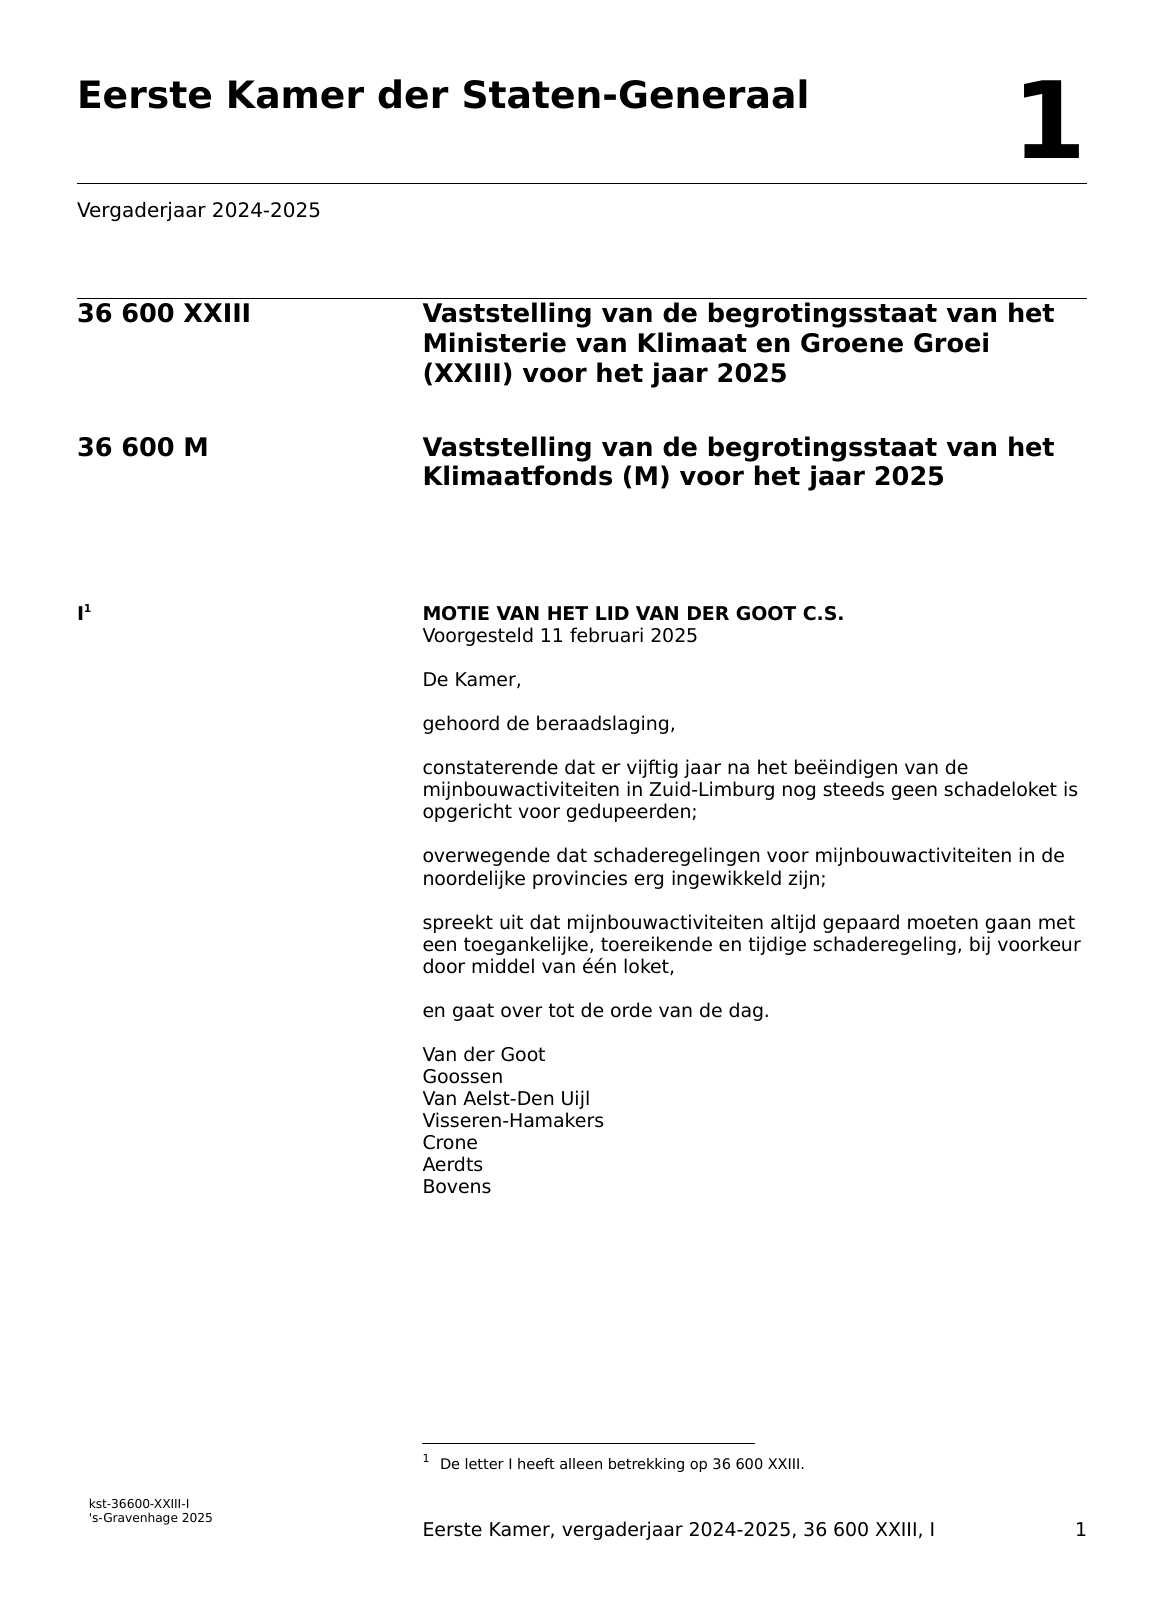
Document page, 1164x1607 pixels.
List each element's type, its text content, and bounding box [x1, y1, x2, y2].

text gehoord de beraadslaging, [422, 713, 1087, 735]
subtitle I MOTIE VAN HET LID VAN DER GOOT C.S. [77, 603, 1087, 625]
text Van der Goot [422, 1044, 1087, 1066]
text De Kamer, [422, 669, 1087, 691]
text Crone [422, 1132, 1087, 1154]
text Aerdts [422, 1154, 1087, 1176]
subtitle 36 600 XXIII Vaststelling van de begrotingsstaat van het Ministerie van Klimaat en Groene Groei (XXIII) voor het jaar 2025 [77, 299, 1087, 388]
text Voorgesteld 11 februari 2025 [422, 625, 1087, 647]
text constaterende dat er vijftig jaar na het beëindigen van de mijnbouwactiviteiten in Zuid-Limburg nog steeds geen schadeloket is opgericht voor gedupeerden; [422, 757, 1087, 823]
text Van Aelst-Den Uijl [422, 1088, 1087, 1110]
text 's-Gravenhage 2025 [88, 1511, 323, 1525]
text spreekt uit dat mijnbouwactiviteiten altijd gepaard moeten gaan met een toegankelijke, toereikende en tijdige schaderegeling, bij voorkeur door middel van één loket, [422, 912, 1087, 977]
table_header Eerste Kamer der Staten-Generaal [77, 59, 886, 183]
text kst-36600-XXIII-I [88, 1497, 323, 1511]
text Visseren-Hamakers [422, 1110, 1087, 1132]
text overwegende dat schaderegelingen voor mijnbouwactiviteiten in de noordelijke provincies erg ingewikkeld zijn; [422, 845, 1087, 889]
text De letter I heeft alleen betrekking op 36 600 XXIII. [422, 1452, 1087, 1474]
table_header 1 [886, 59, 1087, 183]
text Goossen [422, 1066, 1087, 1088]
table_cell Vergaderjaar 2024-2025 [77, 184, 1087, 298]
text Bovens [422, 1176, 1087, 1198]
subtitle 36 600 M Vaststelling van de begrotingsstaat van het Klimaatfonds (M) voor het jaar 2025 [77, 432, 1087, 492]
text en gaat over tot de orde van de dag. [422, 1000, 1087, 1022]
